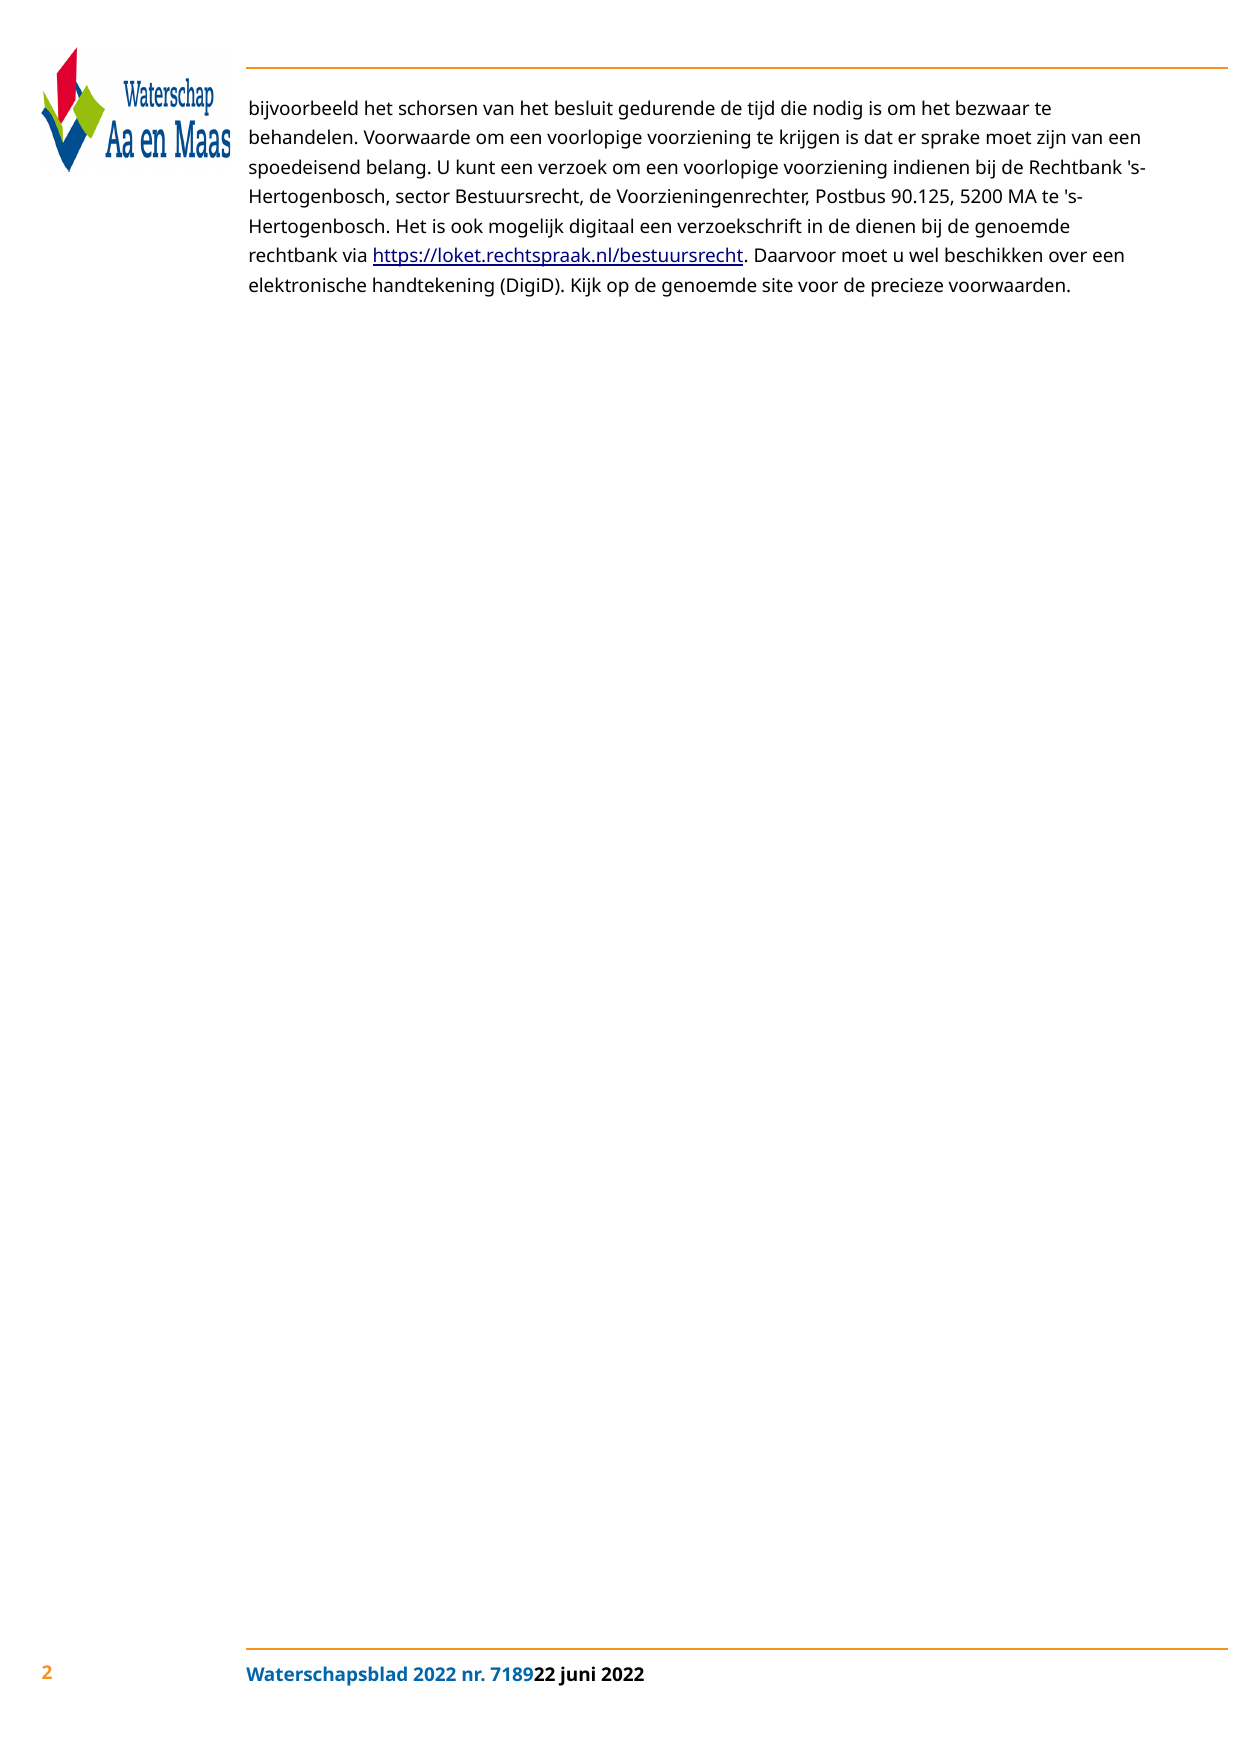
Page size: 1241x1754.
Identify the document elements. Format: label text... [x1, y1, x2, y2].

picture [41, 47, 231, 172]
text bijvoorbeeld het schorsen van het besluit gedurende de tijd die nodig is om het bezwaar te behandelen. Voorwaarde om een voorlopige voorziening te krijgen is dat er sprake moet zijn van een spoedeisend belang. U kunt een verzoek om een voorlopige voorziening indienen bij de Rechtbank 's-Hertogenbosch, sector Bestuursrecht, de Voorzieningenrechter, Postbus 90.125, 5200 MA te 's-Hertogenbosch. Het is ook mogelijk digitaal een verzoekschrift in de dienen bij de genoemde rechtbank via https://loket.rechtspraak.nl/bestuursrecht. Daarvoor moet u wel beschikken over een elektronische handtekening (DigiD). Kijk op de genoemde site voor de precieze voorwaarden. [248, 95, 1152, 298]
